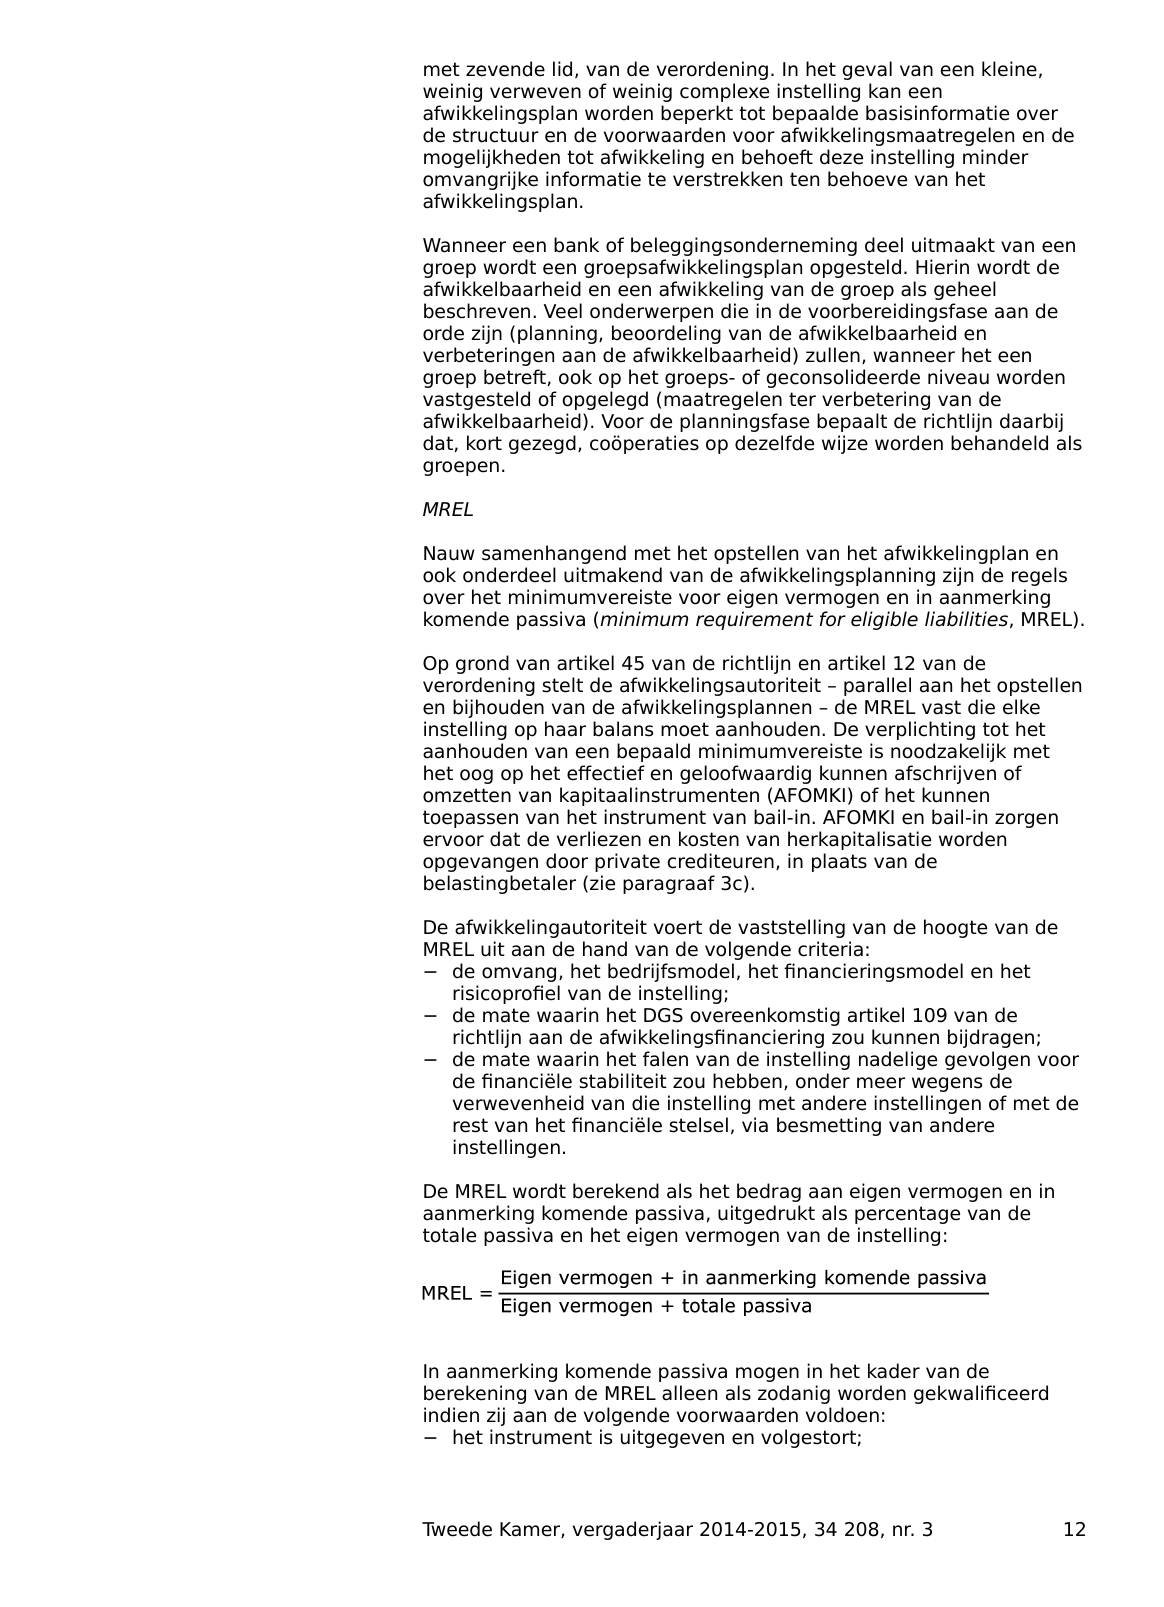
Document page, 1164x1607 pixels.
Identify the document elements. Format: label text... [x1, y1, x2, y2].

text − de omvang, het bedrijfsmodel, het financieringsmodel en het risicoprofiel van de instelling; [422, 961, 1087, 1005]
text Nauw samenhangend met het opstellen van het afwikkelingplan en ook onderdeel uitmakend van de afwikkelingsplanning zijn de regels over het minimumvereiste voor eigen vermogen en in aanmerking komende passiva (minimum requirement for eligible liabilities, MREL). [422, 543, 1087, 631]
text Wanneer een bank of beleggingsonderneming deel uitmaakt van een groep wordt een groepsafwikkelingsplan opgesteld. Hierin wordt de afwikkelbaarheid en een afwikkeling van de groep als geheel beschreven. Veel onderwerpen die in de voorbereidingsfase aan de orde zijn (planning, beoordeling van de afwikkelbaarheid en verbeteringen aan de afwikkelbaarheid) zullen, wanneer het een groep betreft, ook op het groeps- of geconsolideerde niveau worden vastgesteld of opgelegd (maatregelen ter verbetering van de afwikkelbaarheid). Voor de planningsfase bepaalt de richtlijn daarbij dat, kort gezegd, coöperaties op dezelfde wijze worden behandeld als groepen. [422, 235, 1087, 477]
text De MREL wordt berekend als het bedrag aan eigen vermogen en in aanmerking komende passiva, uitgedrukt als percentage van de totale passiva en het eigen vermogen van de instelling: [422, 1181, 1087, 1247]
text In aanmerking komende passiva mogen in het kader van de berekening van de MREL alleen als zodanig worden gekwalificeerd indien zij aan de volgende voorwaarden voldoen: [422, 1361, 1087, 1427]
text − de mate waarin het falen van de instelling nadelige gevolgen voor de financiële stabiliteit zou hebben, onder meer wegens de verwevenheid van die instelling met andere instellingen of met de rest van het financiële stelsel, via besmetting van andere instellingen. [422, 1049, 1087, 1159]
text De afwikkelingautoriteit voert de vaststelling van de hoogte van de MREL uit aan de hand van de volgende criteria: [422, 917, 1087, 961]
text Op grond van artikel 45 van de richtlijn en artikel 12 van de verordening stelt de afwikkelingsautoriteit – parallel aan het opstellen en bijhouden van de afwikkelingsplannen – de MREL vast die elke instelling op haar balans moet aanhouden. De verplichting tot het aanhouden van een bepaald minimumvereiste is noodzakelijk met het oog op het effectief en geloofwaardig kunnen afschrijven of omzetten van kapitaalinstrumenten (AFOMKI) of het kunnen toepassen van het instrument van bail-in. AFOMKI en bail-in zorgen ervoor dat de verliezen en kosten van herkapitalisatie worden opgevangen door private crediteuren, in plaats van de belastingbetaler (zie paragraaf 3c). [422, 653, 1087, 895]
text − de mate waarin het DGS overeenkomstig artikel 109 van de richtlijn aan de afwikkelingsfinanciering zou kunnen bijdragen; [422, 1005, 1087, 1049]
subtitle MREL [422, 499, 1087, 521]
text − het instrument is uitgegeven en volgestort; [422, 1427, 1087, 1449]
text met zevende lid, van de verordening. In het geval van een kleine, weinig verweven of weinig complexe instelling kan een afwikkelingsplan worden beperkt tot bepaalde basisinformatie over de structuur en de voorwaarden voor afwikkelingsmaatregelen en de mogelijkheden tot afwikkeling en behoeft deze instelling minder omvangrijke informatie te verstrekken ten behoeve van het afwikkelingsplan. [422, 59, 1087, 213]
picture [422, 1269, 990, 1317]
